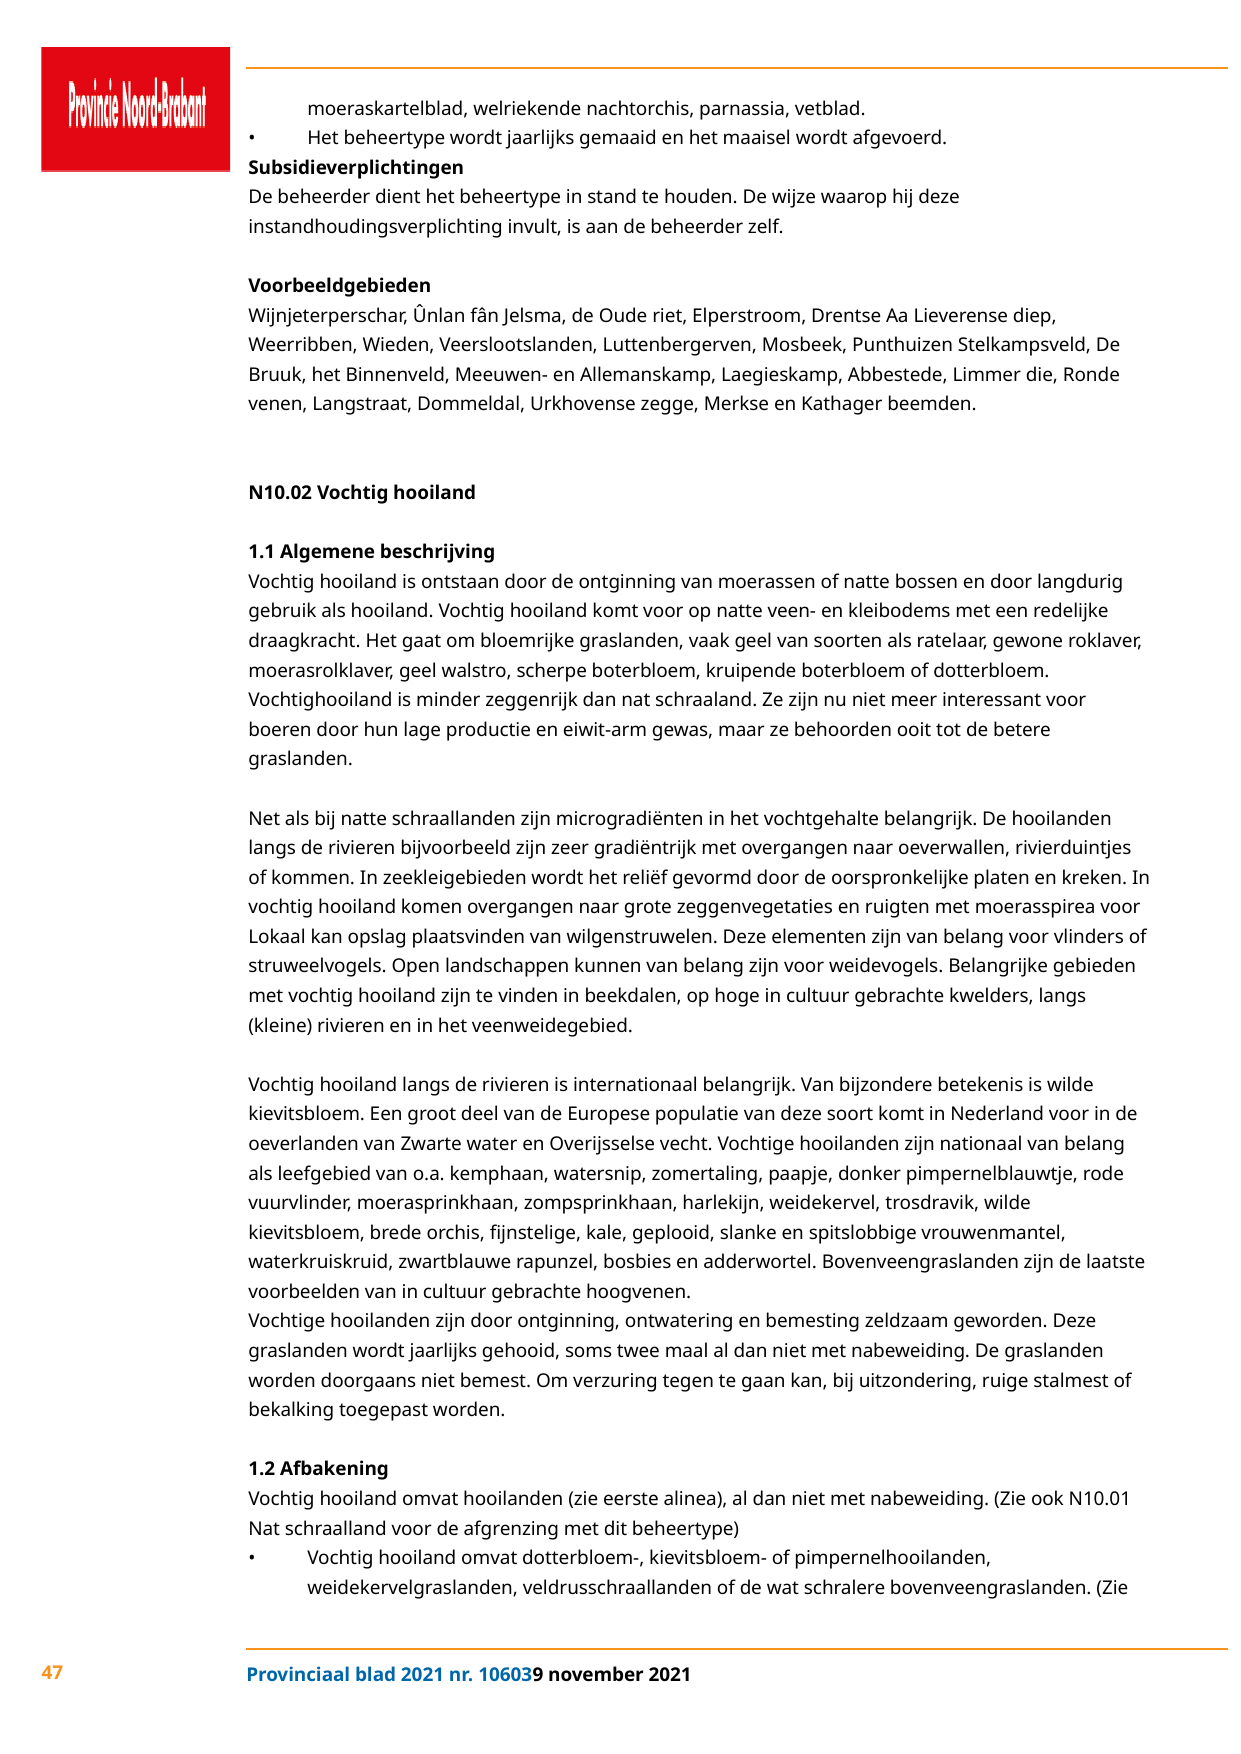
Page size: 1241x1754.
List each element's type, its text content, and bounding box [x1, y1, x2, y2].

text Net als bij natte schraallanden zijn microgradiënten in het vochtgehalte belangrijk. De hooilanden langs de rivieren bijvoorbeeld zijn zeer gradiëntrijk met overgangen naar oeverwallen, rivierduintjes of kommen. In zeekleigebieden wordt het reliëf gevormd door de oorspronkelijke platen en kreken. In vochtig hooiland komen overgangen naar grote zeggenvegetaties en ruigten met moerasspirea voor Lokaal kan opslag plaatsvinden van wilgenstruwelen. Deze elementen zijn van belang voor vlinders of struweelvogels. Open landschappen kunnen van belang zijn voor weidevogels. Belangrijke gebieden met vochtig hooiland zijn te vinden in beekdalen, op hoge in cultuur gebrachte kwelders, langs (kleine) rivieren en in het veenweidegebied. [248, 805, 1152, 1038]
text Voorbeeldgebieden [248, 272, 1152, 298]
text 1.2 Afbakening [248, 1456, 1152, 1481]
text Vochtige hooilanden zijn door ontginning, ontwatering en bemesting zeldzaam geworden. Deze graslanden wordt jaarlijks gehooid, soms twee maal al dan niet met nabeweiding. De graslanden worden doorgaans niet bemest. Om verzuring tegen te gaan kan, bij uitzondering, ruige stalmest of bekalking toegepast worden. [248, 1308, 1152, 1422]
text 1.1 Algemene beschrijving [248, 538, 1152, 564]
text Vochtig hooiland langs de rivieren is internationaal belangrijk. Van bijzondere betekenis is wilde kievitsbloem. Een groot deel van de Europese populatie van deze soort komt in Nederland voor in de oeverlanden van Zwarte water en Overijsselse vecht. Vochtige hooilanden zijn nationaal van belang als leefgebied van o.a. kemphaan, watersnip, zomertaling, paapje, donker pimpernelblauwtje, rode vuurvlinder, moerasprinkhaan, zompsprinkhaan, harlekijn, weidekervel, trosdravik, wilde kievitsbloem, brede orchis, fijnstelige, kale, geplooid, slanke en spitslobbige vrouwenmantel, waterkruiskruid, zwartblauwe rapunzel, bosbies en adderwortel. Bovenveengraslanden zijn de laatste voorbeelden van in cultuur gebrachte hoogvenen. [248, 1071, 1152, 1304]
text Vochtig hooiland omvat hooilanden (zie eerste alinea), al dan niet met nabeweiding. (Zie ook N10.01 Nat schraalland voor de afgrenzing met dit beheertype) [248, 1485, 1152, 1541]
text De beheerder dient het beheertype in stand te houden. De wijze waarop hij deze instandhoudingsverplichting invult, is aan de beheerder zelf. [248, 183, 1152, 239]
text Vochtig hooiland is ontstaan door de ontginning van moerassen of natte bossen en door langdurig gebruik als hooiland. Vochtig hooiland komt voor op natte veen- en kleibodems met een redelijke draagkracht. Het gaat om bloemrijke graslanden, vaak geel van soorten als ratelaar, gewone roklaver, moerasrolklaver, geel walstro, scherpe boterbloem, kruipende boterbloem of dotterbloem. Vochtighooiland is minder zeggenrijk dan nat schraaland. Ze zijn nu niet meer interessant voor boeren door hun lage productie en eiwit-arm gewas, maar ze behoorden ooit tot de betere graslanden. [248, 568, 1152, 771]
picture [41, 47, 231, 172]
list Het beheertype wordt jaarlijks gemaaid en het maaisel wordt afgevoerd. [248, 124, 1152, 150]
list moeraskartelblad, welriekende nachtorchis, parnassia, vetblad. [248, 95, 1152, 121]
list Vochtig hooiland omvat dotterbloem-, kievitsbloem- of pimpernelhooilanden, weidekervelgraslanden, veldrusschraallanden of de wat schralere bovenveengraslanden. (Zie [248, 1544, 1152, 1600]
text N10.02 Vochtig hooiland [248, 479, 1152, 505]
text Subsidieverplichtingen [248, 154, 1152, 180]
text Wijnjeterperschar, Ûnlan fân Jelsma, de Oude riet, Elperstroom, Drentse Aa Lieverense diep, Weerribben, Wieden, Veerslootslanden, Luttenbergerven, Mosbeek, Punthuizen Stelkampsveld, De Bruuk, het Binnenveld, Meeuwen- en Allemanskamp, Laegieskamp, Abbestede, Limmer die, Ronde venen, Langstraat, Dommeldal, Urkhovense zegge, Merkse en Kathager beemden. [248, 302, 1152, 416]
